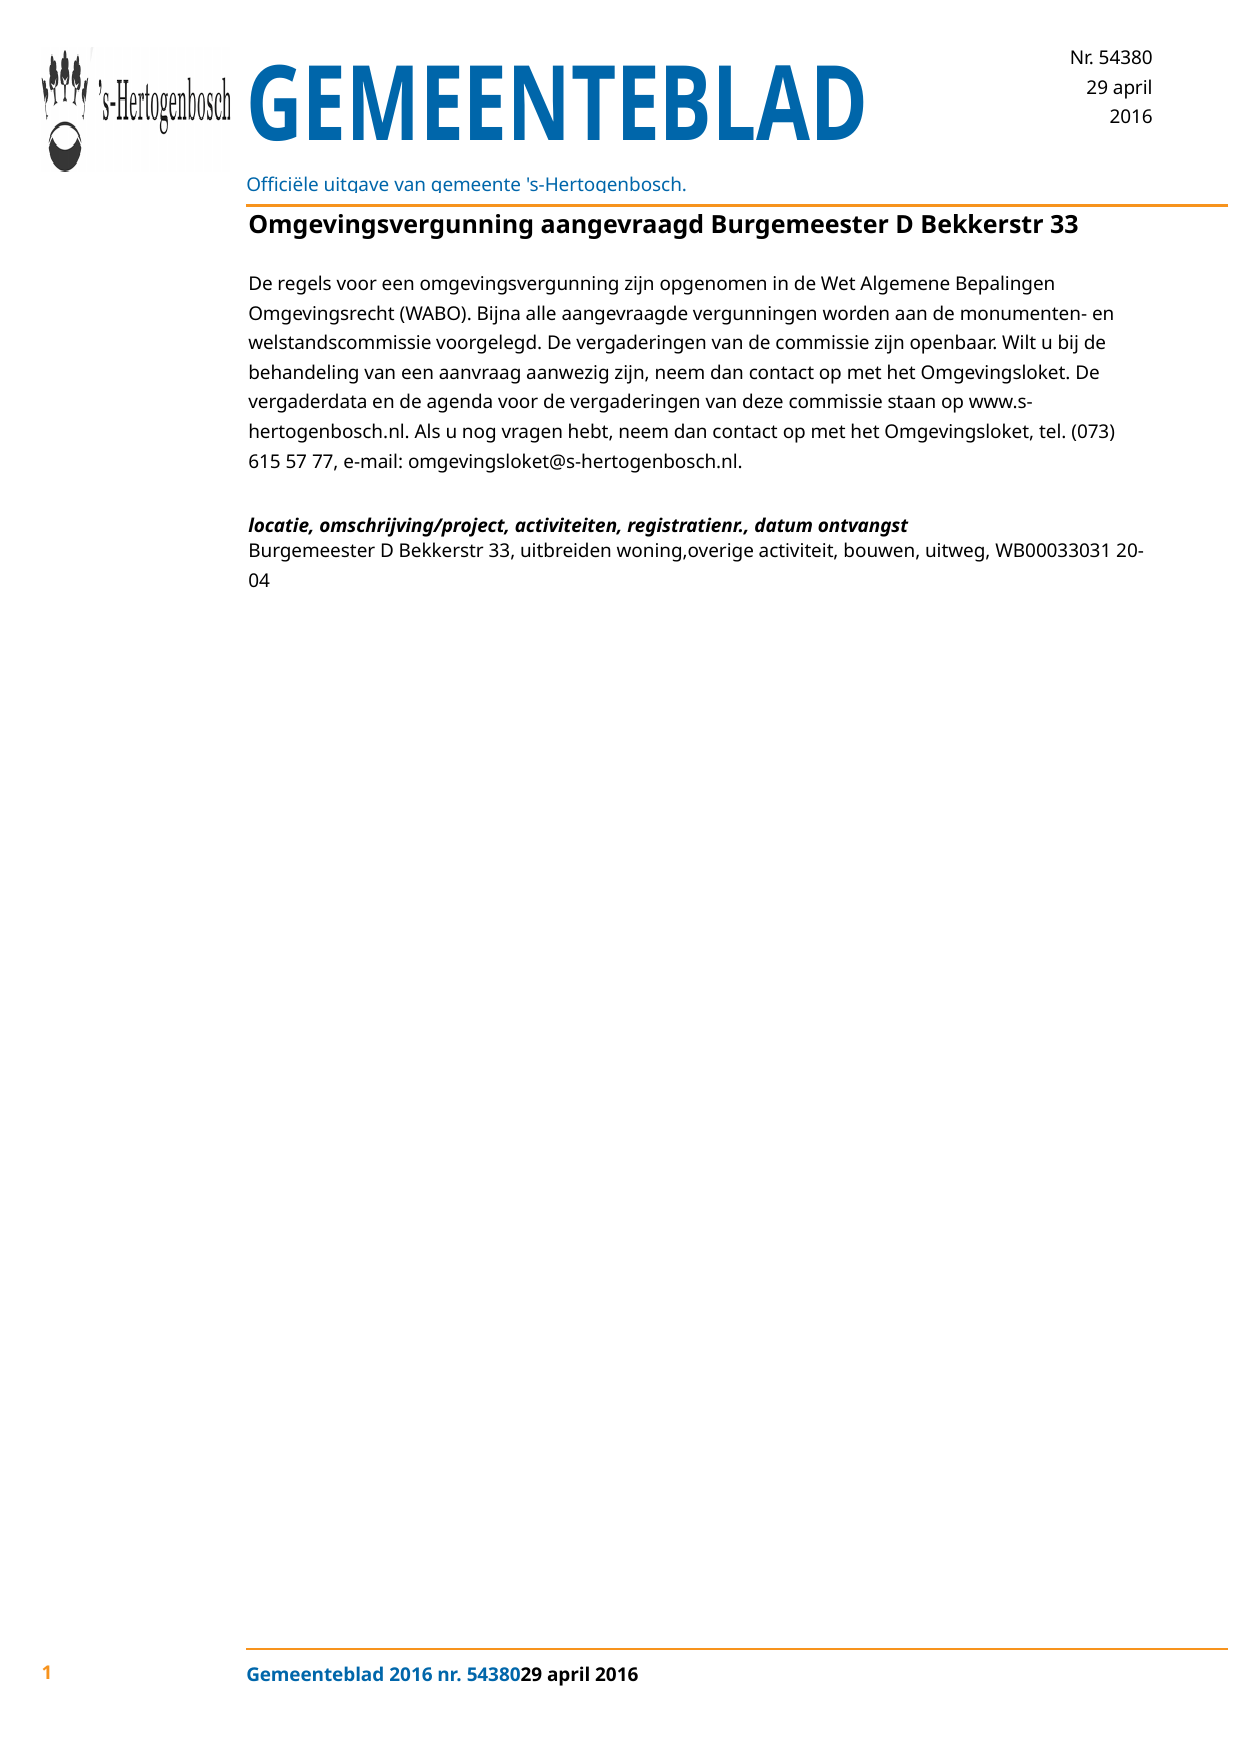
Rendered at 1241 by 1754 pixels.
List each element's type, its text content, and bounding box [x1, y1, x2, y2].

text locatie, omschrijving/project, activiteiten, registratienr., datum ontvangst [248, 512, 1152, 537]
picture [41, 47, 231, 172]
text De regels voor een omgevingsvergunning zijn opgenomen in de Wet Algemene Bepalingen Omgevingsrecht (WABO). Bijna alle aangevraagde vergunningen worden aan de monumenten- en welstandscommissie voorgelegd. De vergaderingen van de commissie zijn openbaar. Wilt u bij de behandeling van een aanvraag aanwezig zijn, neem dan contact op met het Omgevingsloket. De vergaderdata en de agenda voor de vergaderingen van deze commissie staan op www.s-hertogenbosch.nl. Als u nog vragen hebt, neem dan contact op met het Omgevingsloket, tel. (073) 615 57 77, e-mail: omgevingsloket@s-hertogenbosch.nl. [248, 270, 1152, 473]
text Omgevingsvergunning aangevraagd Burgemeester D Bekkerstr 33 [248, 207, 1152, 241]
text Burgemeester D Bekkerstr 33, uitbreiden woning,overige activiteit, bouwen, uitweg, WB00033031 20-04 [248, 537, 1152, 593]
